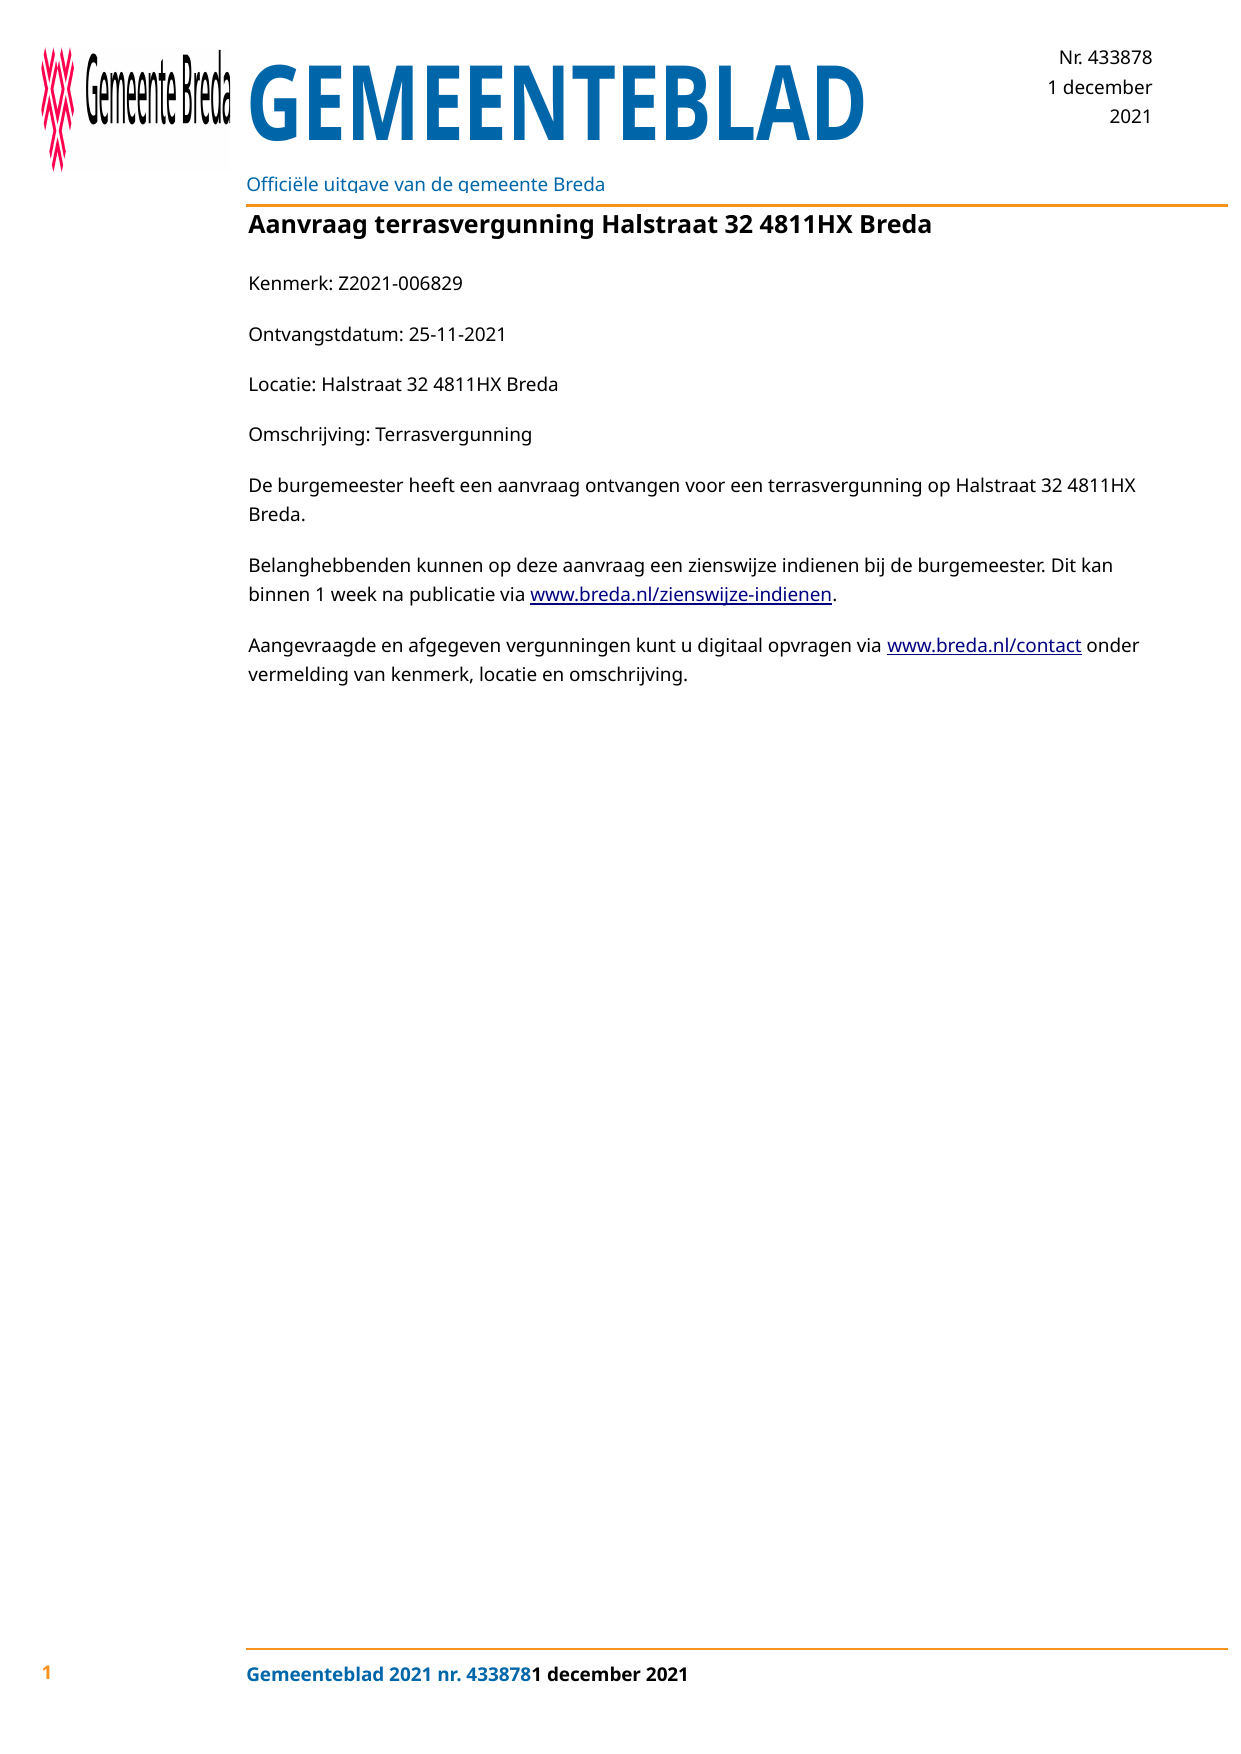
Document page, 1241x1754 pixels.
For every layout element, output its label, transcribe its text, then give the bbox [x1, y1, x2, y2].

text De burgemeester heeft een aanvraag ontvangen voor een terrasvergunning op Halstraat 32 4811HX Breda. [248, 472, 1152, 527]
text Belanghebbenden kunnen op deze aanvraag een zienswijze indienen bij de burgemeester. Dit kan binnen 1 week na publicatie via www.breda.nl/zienswijze-indienen. [248, 552, 1152, 607]
text Locatie: Halstraat 32 4811HX Breda [248, 371, 1152, 397]
text Kenmerk: Z2021-006829 [248, 270, 1152, 296]
picture [41, 47, 231, 172]
text Ontvangstdatum: 25-11-2021 [248, 321, 1152, 346]
text Omschrijving: Terrasvergunning [248, 422, 1152, 447]
text Aangevraagde en afgegeven vergunningen kunt u digitaal opvragen via www.breda.nl/contact onder vermelding van kenmerk, locatie en omschrijving. [248, 632, 1152, 687]
text Aanvraag terrasvergunning Halstraat 32 4811HX Breda [248, 207, 1152, 241]
